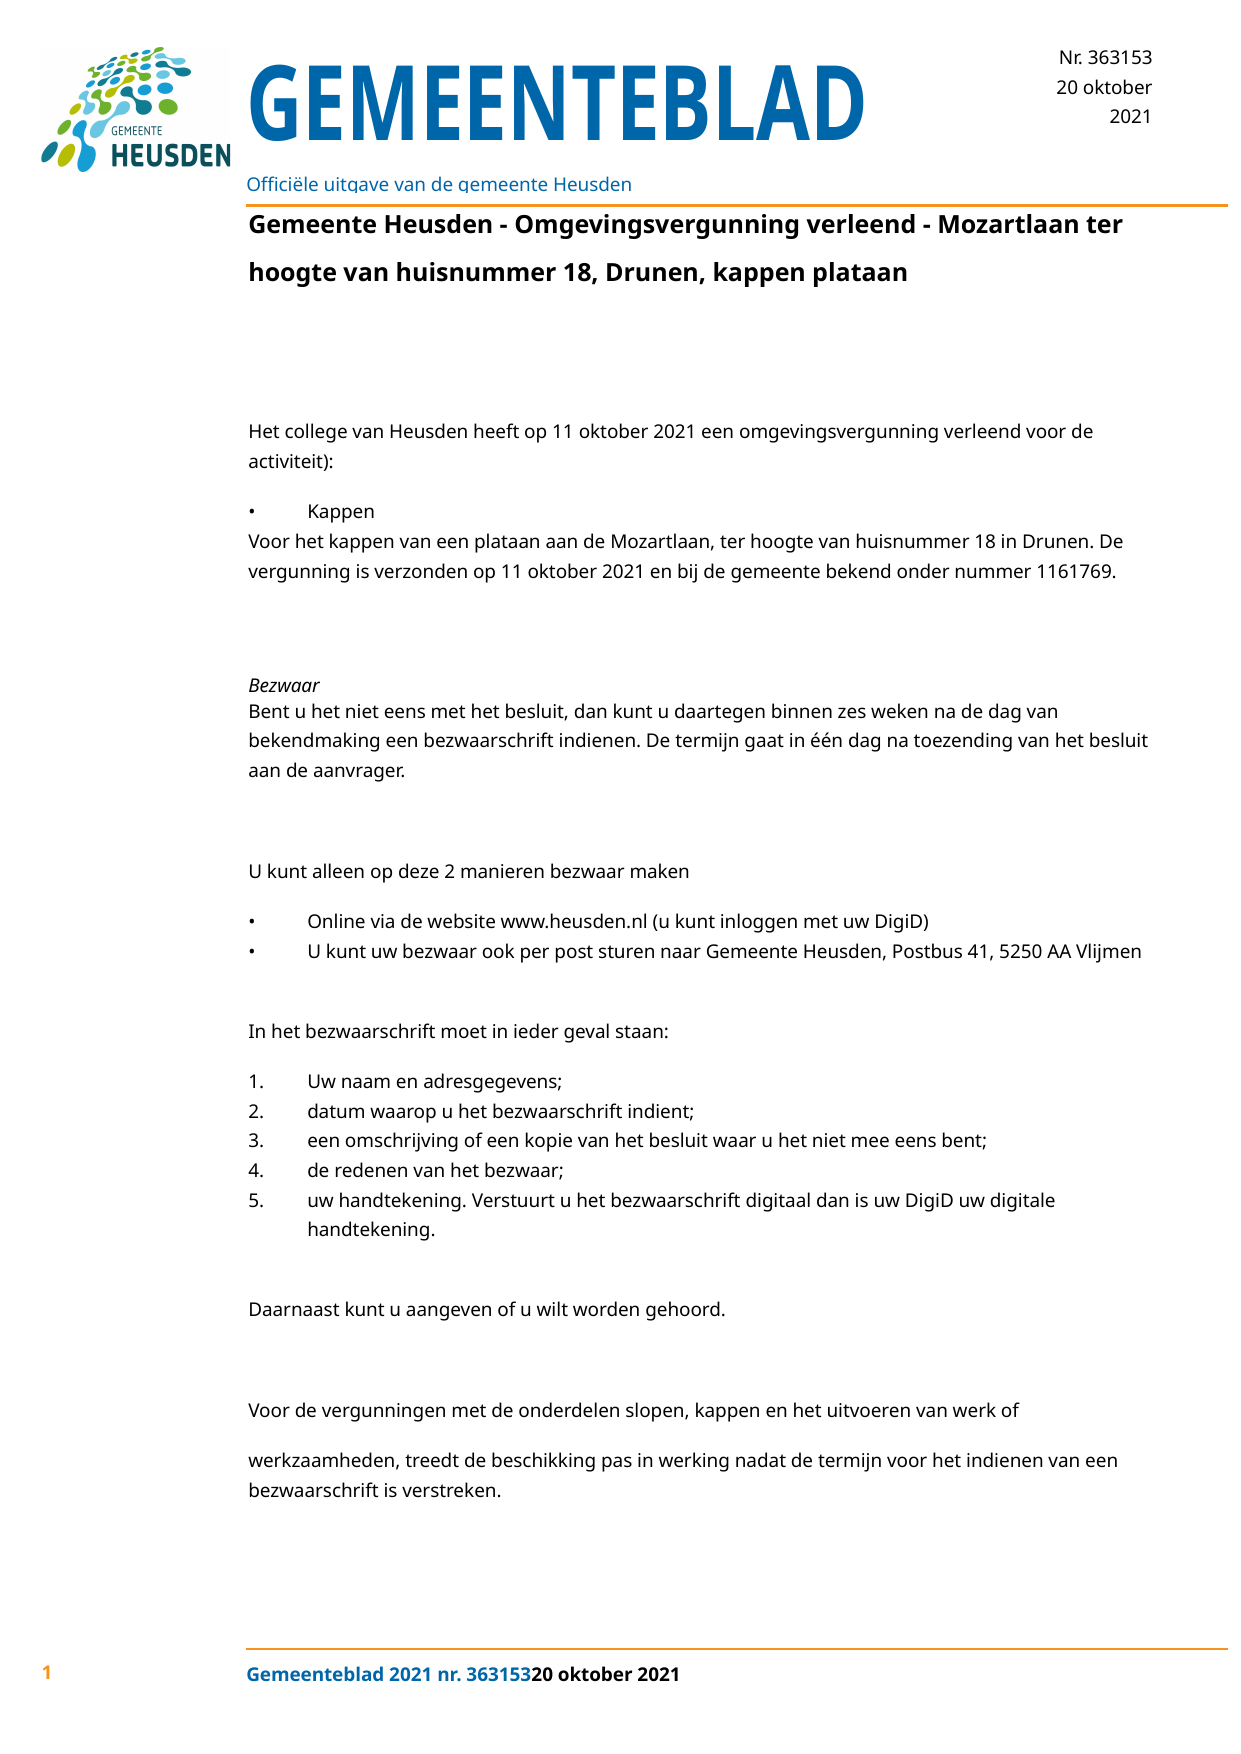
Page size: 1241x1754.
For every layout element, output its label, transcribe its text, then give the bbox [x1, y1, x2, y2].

list Uw naam en adresgegevens; [248, 1068, 1152, 1094]
text In het bezwaarschrift moet in ieder geval staan: [248, 1018, 1152, 1044]
text Het college van Heusden heeft op 11 oktober 2021 een omgevingsvergunning verleend voor de activiteit): [248, 419, 1152, 474]
text Gemeente Heusden - Omgevingsvergunning verleend - Mozartlaan ter hoogte van huisnummer 18, Drunen, kappen plataan [248, 207, 1152, 288]
list Online via de website www.heusden.nl (u kunt inloggen met uw DigiD) [248, 908, 1152, 934]
text Bezwaar [248, 672, 1152, 698]
text Daarnaast kunt u aangeven of u wilt worden gehoord. [248, 1296, 1152, 1322]
list Kappen [248, 499, 1152, 524]
list U kunt uw bezwaar ook per post sturen naar Gemeente Heusden, Postbus 41, 5250 AA Vlijmen [248, 938, 1152, 964]
list datum waarop u het bezwaarschrift indient; [248, 1098, 1152, 1124]
text Bent u het niet eens met het besluit, dan kunt u daartegen binnen zes weken na de dag van bekendmaking een bezwaarschrift indienen. De termijn gaat in één dag na toezending van het besluit aan de aanvrager. [248, 698, 1152, 783]
list een omschrijving of een kopie van het besluit waar u het niet mee eens bent; [248, 1128, 1152, 1153]
text Voor de vergunningen met de onderdelen slopen, kappen en het uitvoeren van werk of [248, 1397, 1152, 1423]
picture [41, 47, 231, 172]
list de redenen van het bezwaar; [248, 1157, 1152, 1183]
text U kunt alleen op deze 2 manieren bezwaar maken [248, 858, 1152, 884]
text Voor het kappen van een plataan aan de Mozartlaan, ter hoogte van huisnummer 18 in Drunen. De vergunning is verzonden op 11 oktober 2021 en bij de gemeente bekend onder nummer 1161769. [248, 528, 1152, 584]
list uw handtekening. Verstuurt u het bezwaarschrift digitaal dan is uw DigiD uw digitale handtekening. [248, 1187, 1152, 1242]
text werkzaamheden, treedt de beschikking pas in werking nadat de termijn voor het indienen van een bezwaarschrift is verstreken. [248, 1448, 1152, 1503]
